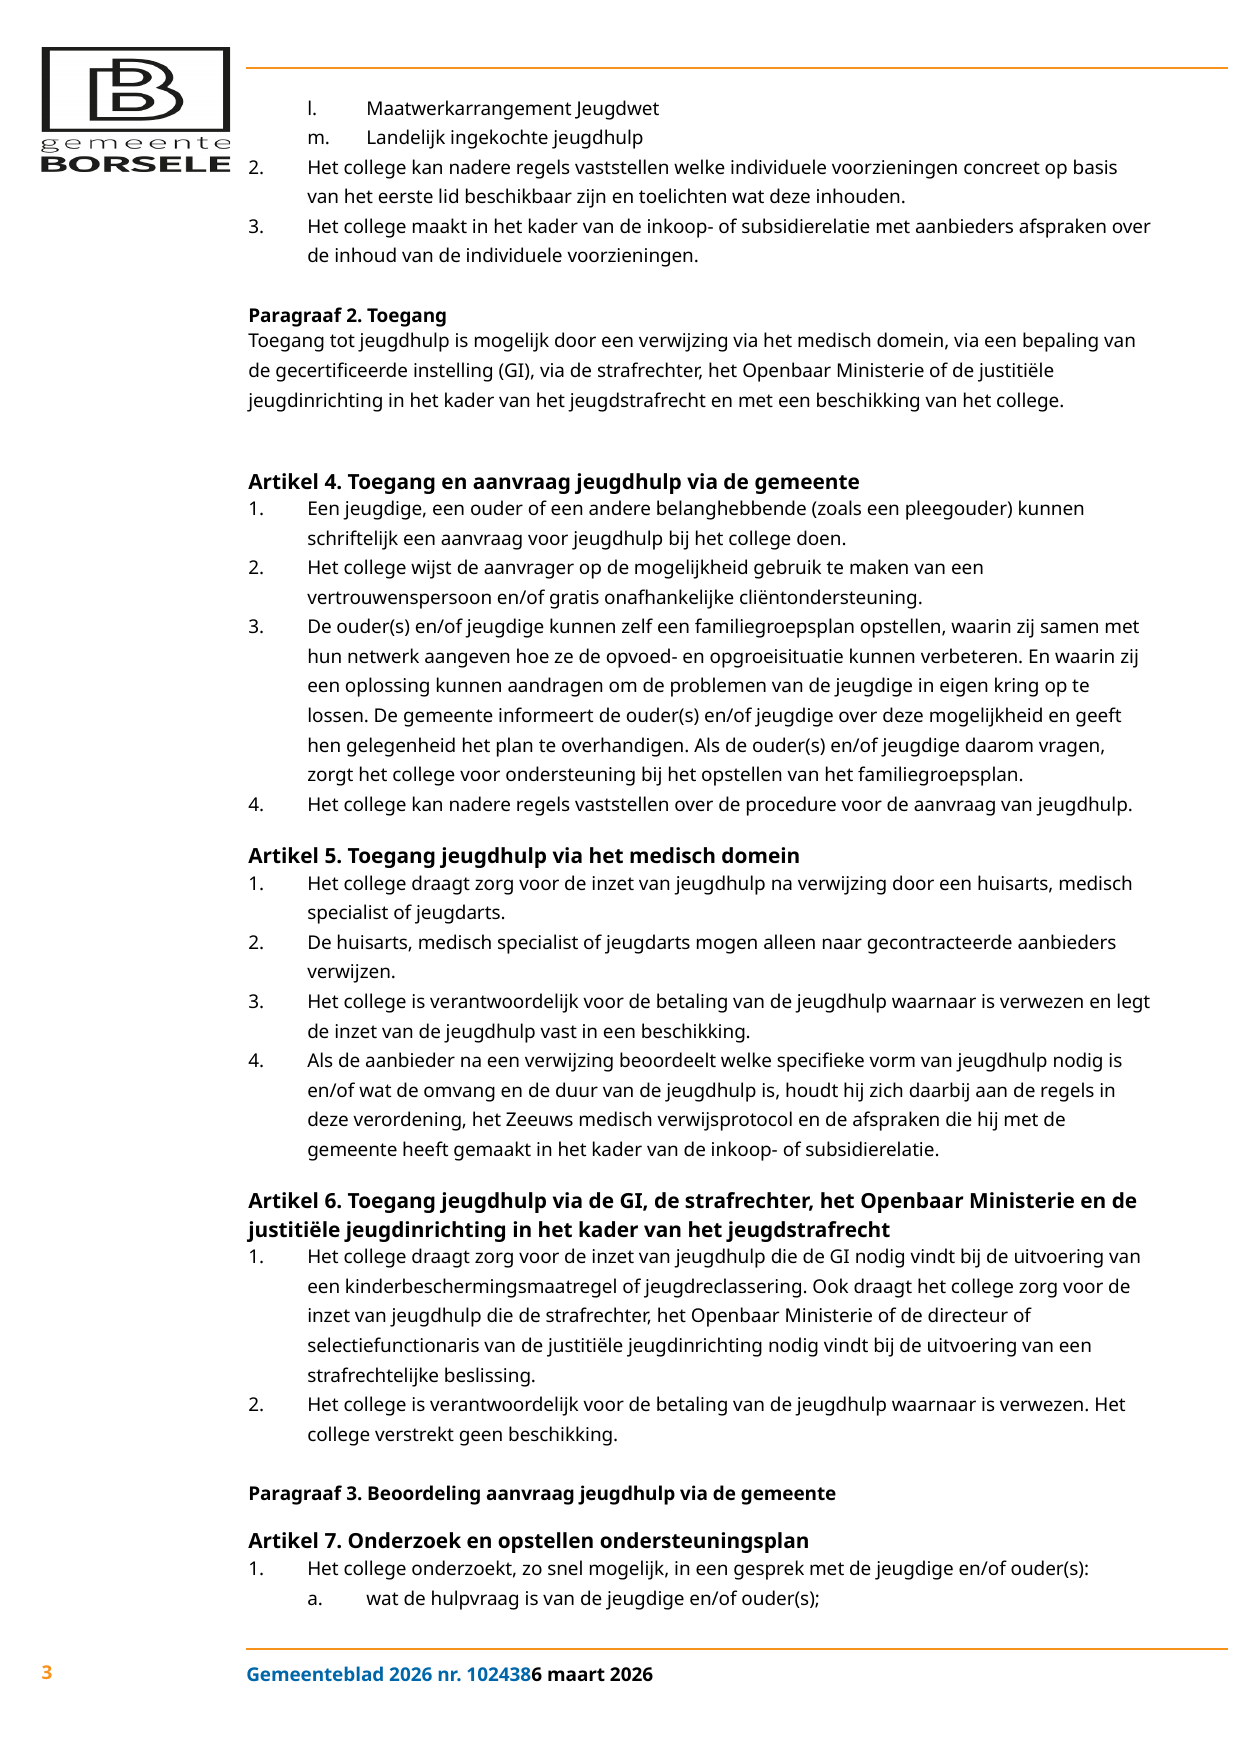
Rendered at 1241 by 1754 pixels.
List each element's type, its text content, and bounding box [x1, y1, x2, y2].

list Het college wijst de aanvrager op de mogelijkheid gebruik te maken van een vertrouwenspersoon en/of gratis onafhankelijke cliëntondersteuning. [248, 554, 1152, 610]
list Het college kan nadere regels vaststellen over de procedure voor de aanvraag van jeugdhulp. [248, 791, 1152, 817]
list Het college kan nadere regels vaststellen welke individuele voorzieningen concreet op basis van het eerste lid beschikbaar zijn en toelichten wat deze inhouden. [248, 154, 1152, 209]
text Artikel 4. Toegang en aanvraag jeugdhulp via de gemeente [248, 467, 1152, 495]
text Artikel 6. Toegang jeugdhulp via de GI, de strafrechter, het Openbaar Ministerie en de justitiële jeugdinrichting in het kader van het jeugdstrafrecht [248, 1187, 1152, 1243]
text Artikel 5. Toegang jeugdhulp via het medisch domein [248, 841, 1152, 870]
list De huisarts, medisch specialist of jeugdarts mogen alleen naar gecontracteerde aanbieders verwijzen. [248, 929, 1152, 984]
list Het college maakt in het kader van de inkoop- of subsidierelatie met aanbieders afspraken over de inhoud van de individuele voorzieningen. [248, 213, 1152, 268]
text Paragraaf 3. Beoordeling aanvraag jeugdhulp via de gemeente [248, 1480, 1152, 1506]
text Toegang tot jeugdhulp is mogelijk door een verwijzing via het medisch domein, via een bepaling van de gecertificeerde instelling (GI), via de strafrechter, het Openbaar Ministerie of de justitiële jeugdinrichting in het kader van het jeugdstrafrecht en met een beschikking van het college. [248, 328, 1152, 412]
list Het college draagt zorg voor de inzet van jeugdhulp die de GI nodig vindt bij de uitvoering van een kinderbeschermingsmaatregel of jeugdreclassering. Ook draagt het college zorg voor de inzet van jeugdhulp die de strafrechter, het Openbaar Ministerie of de directeur of selectiefunctionaris van de justitiële jeugdinrichting nodig vindt bij de uitvoering van een strafrechtelijke beslissing. [248, 1243, 1152, 1387]
text Paragraaf 2. Toegang [248, 302, 1152, 328]
list wat de hulpvraag is van de jeugdige en/of ouder(s); [307, 1585, 1152, 1610]
text Artikel 7. Onderzoek en opstellen ondersteuningsplan [248, 1527, 1152, 1555]
list De ouder(s) en/of jeugdige kunnen zelf een familiegroepsplan opstellen, waarin zij samen met hun netwerk aangeven hoe ze de opvoed- en opgroeisituatie kunnen verbeteren. En waarin zij een oplossing kunnen aandragen om de problemen van de jeugdige in eigen kring op te lossen. De gemeente informeert de ouder(s) en/of jeugdige over deze mogelijkheid en geeft hen gelegenheid het plan te overhandigen. Als de ouder(s) en/of jeugdige daarom vragen, zorgt het college voor ondersteuning bij het opstellen van het familiegroepsplan. [248, 613, 1152, 787]
list Het college onderzoekt, zo snel mogelijk, in een gesprek met de jeugdige en/of ouder(s): [248, 1555, 1152, 1581]
list Landelijk ingekochte jeugdhulp [307, 124, 1152, 150]
list Een jeugdige, een ouder of een andere belanghebbende (zoals een pleegouder) kunnen schriftelijk een aanvraag voor jeugdhulp bij het college doen. [248, 495, 1152, 551]
list Het college is verantwoordelijk voor de betaling van de jeugdhulp waarnaar is verwezen en legt de inzet van de jeugdhulp vast in een beschikking. [248, 988, 1152, 1043]
list Als de aanbieder na een verwijzing beoordeelt welke specifieke vorm van jeugdhulp nodig is en/of wat de omvang en de duur van de jeugdhulp is, houdt hij zich daarbij aan de regels in deze verordening, het Zeeuws medisch verwijsprotocol en de afspraken die hij met de gemeente heeft gemaakt in het kader van de inkoop- of subsidierelatie. [248, 1047, 1152, 1162]
list Het college is verantwoordelijk voor de betaling van de jeugdhulp waarnaar is verwezen. Het college verstrekt geen beschikking. [248, 1391, 1152, 1447]
picture [41, 47, 231, 172]
list Maatwerkarrangement Jeugdwet [307, 95, 1152, 121]
list Het college draagt zorg voor de inzet van jeugdhulp na verwijzing door een huisarts, medisch specialist of jeugdarts. [248, 870, 1152, 925]
